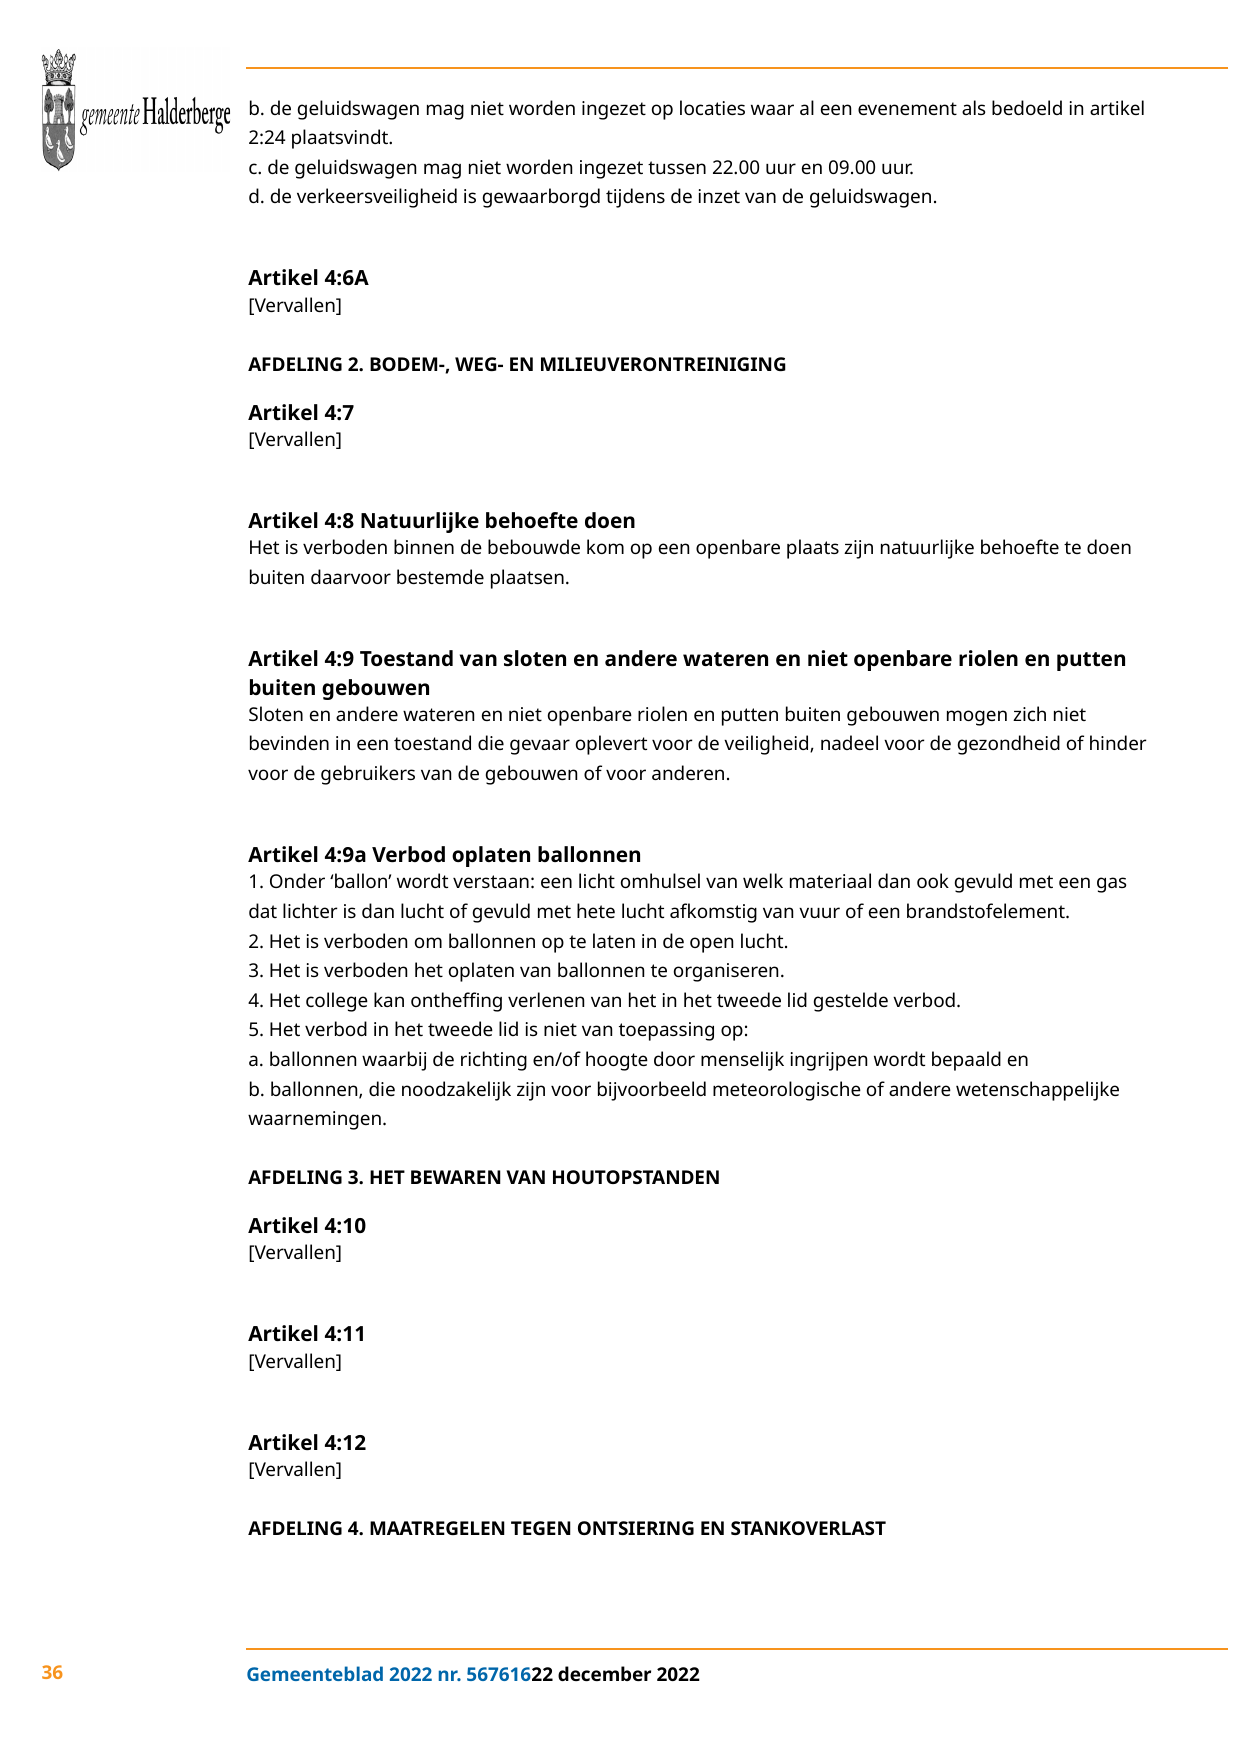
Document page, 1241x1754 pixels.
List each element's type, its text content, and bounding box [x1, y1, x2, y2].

text a. ballonnen waarbij de richting en/of hoogte door menselijk ingrijpen wordt bepaald en [248, 1046, 1152, 1072]
text b. de geluidswagen mag niet worden ingezet op locaties waar al een evenement als bedoeld in artikel 2:24 plaatsvindt. [248, 95, 1152, 150]
text AFDELING 4. MAATREGELEN TEGEN ONTSIERING EN STANKOVERLAST [248, 1516, 1152, 1541]
text Artikel 4:12 [248, 1428, 1152, 1456]
text Artikel 4:9a Verbod oplaten ballonnen [248, 840, 1152, 869]
text Artikel 4:11 [248, 1319, 1152, 1348]
text [Vervallen] [248, 1456, 1152, 1482]
text d. de verkeersveiligheid is gewaarborgd tijdens de inzet van de geluidswagen. [248, 183, 1152, 209]
text 3. Het is verboden het oplaten van ballonnen te organiseren. [248, 957, 1152, 983]
picture [41, 47, 231, 172]
text 5. Het verbod in het tweede lid is niet van toepassing op: [248, 1017, 1152, 1042]
text 1. Onder ‘ballon’ wordt verstaan: een licht omhulsel van welk materiaal dan ook gevuld met een gas dat lichter is dan lucht of gevuld met hete lucht afkomstig van vuur of een brandstofelement. [248, 869, 1152, 924]
text [Vervallen] [248, 292, 1152, 318]
text Artikel 4:10 [248, 1211, 1152, 1239]
text Het is verboden binnen de bebouwde kom op een openbare plaats zijn natuurlijke behoefte te doen buiten daarvoor bestemde plaatsen. [248, 534, 1152, 590]
text Artikel 4:6A [248, 263, 1152, 292]
text 2. Het is verboden om ballonnen op te laten in de open lucht. [248, 928, 1152, 953]
text 4. Het college kan ontheffing verlenen van het in het tweede lid gestelde verbod. [248, 987, 1152, 1013]
text c. de geluidswagen mag niet worden ingezet tussen 22.00 uur en 09.00 uur. [248, 154, 1152, 180]
text AFDELING 3. HET BEWAREN VAN HOUTOPSTANDEN [248, 1164, 1152, 1190]
text AFDELING 2. BODEM-, WEG- EN MILIEUVERONTREINIGING [248, 351, 1152, 377]
text [Vervallen] [248, 426, 1152, 452]
text Artikel 4:7 [248, 398, 1152, 426]
text Sloten en andere wateren en niet openbare riolen en putten buiten gebouwen mogen zich niet bevinden in een toestand die gevaar oplevert voor de veiligheid, nadeel voor de gezondheid of hinder voor de gebruikers van de gebouwen of voor anderen. [248, 701, 1152, 786]
text [Vervallen] [248, 1348, 1152, 1374]
text Artikel 4:8 Natuurlijke behoefte doen [248, 506, 1152, 534]
text b. ballonnen, die noodzakelijk zijn voor bijvoorbeeld meteorologische of andere wetenschappelijke waarnemingen. [248, 1076, 1152, 1131]
text [Vervallen] [248, 1239, 1152, 1265]
text Artikel 4:9 Toestand van sloten en andere wateren en niet openbare riolen en putten buiten gebouwen [248, 644, 1152, 701]
